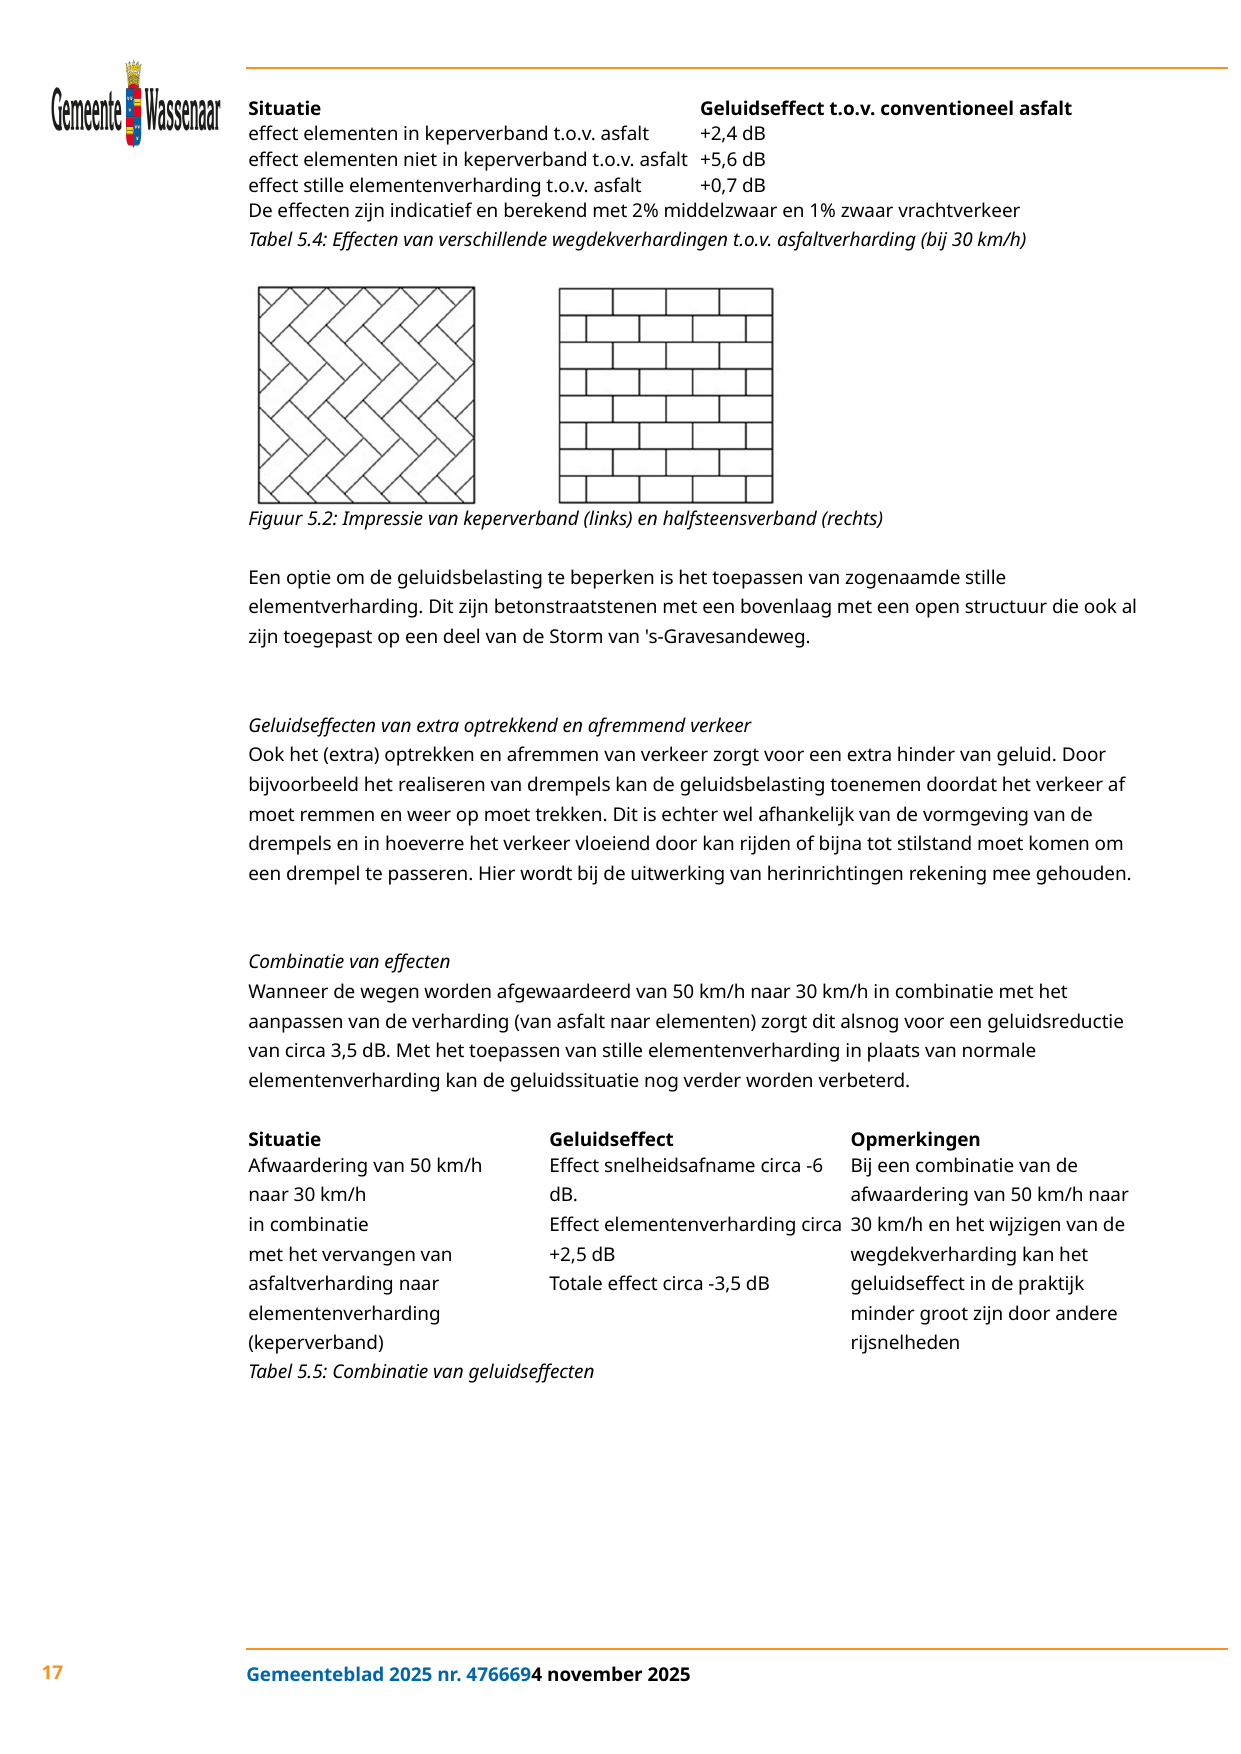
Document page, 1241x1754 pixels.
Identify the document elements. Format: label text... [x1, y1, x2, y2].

table_cell +0,7 dB [700, 172, 1152, 198]
text Tabel 5.5: Combinatie van geluidseffecten [248, 1358, 1152, 1384]
picture [248, 285, 780, 505]
table_cell Bij een combinatie van de afwaardering van 50 km/h naar 30 km/h en het wijzigen van de wegdekverharding kan het geluidseffect in de praktijk minder groot zijn door andere rijsnelheden [850, 1152, 1152, 1355]
table_header Opmerkingen [850, 1126, 1152, 1152]
text Wanneer de wegen worden afgewaardeerd van 50 km/h naar 30 km/h in combinatie met het aanpassen van de verharding (van asfalt naar elementen) zorgt dit alsnog voor een geluidsreductie van circa 3,5 dB. Met het toepassen van stille elementenverharding in plaats van normale elementenverharding kan de geluidssituatie nog verder worden verbeterd. [248, 978, 1152, 1093]
picture [41, 47, 231, 172]
table_cell +2,4 dB [700, 121, 1152, 146]
table_cell effect elementen in keperverband t.o.v. asfalt [248, 121, 700, 146]
table_cell Effect snelheidsafname circa -6 dB. Effect elementenverharding circa +2,5 dB Totale effect circa -3,5 dB [549, 1152, 850, 1355]
table_header Geluidseffect t.o.v. conventioneel asfalt [700, 95, 1152, 121]
table_cell +5,6 dB [700, 146, 1152, 172]
table_header Situatie [248, 1126, 549, 1152]
text Tabel 5.4: Effecten van verschillende wegdekverhardingen t.o.v. asfaltverharding (bij 30 km/h) [248, 227, 1152, 252]
text Ook het (extra) optrekken en afremmen van verkeer zorgt voor een extra hinder van geluid. Door bijvoorbeeld het realiseren van drempels kan de geluidsbelasting toenemen doordat het verkeer af moet remmen en weer op moet trekken. Dit is echter wel afhankelijk van de vormgeving van de drempels en in hoeverre het verkeer vloeiend door kan rijden of bijna tot stilstand moet komen om een drempel te passeren. Hier wordt bij de uitwerking van herinrichtingen rekening mee gehouden. [248, 742, 1152, 886]
table_header Geluidseffect [549, 1126, 850, 1152]
table_header Situatie [248, 95, 700, 121]
text Een optie om de geluidsbelasting te beperken is het toepassen van zogenaamde stille elementverharding. Dit zijn betonstraatstenen met een bovenlaag met een open structuur die ook al zijn toegepast op een deel van de Storm van 's-Gravesandeweg. [248, 564, 1152, 649]
text Geluidseffecten van extra optrekkend en afremmend verkeer [248, 712, 1152, 738]
table_cell effect stille elementenverharding t.o.v. asfalt [248, 172, 700, 198]
table_cell effect elementen niet in keperverband t.o.v. asfalt [248, 146, 700, 172]
table_cell De effecten zijn indicatief en berekend met 2% middelzwaar en 1% zwaar vrachtverkeer [248, 198, 1152, 223]
table_cell Afwaardering van 50 km/h naar 30 km/h in combinatie met het vervangen van asfaltverharding naar elementenverharding (keperverband) [248, 1152, 549, 1355]
text Combinatie van effecten [248, 949, 1152, 974]
text Figuur 5.2: Impressie van keperverband (links) en halfsteensverband (rechts) [248, 505, 1152, 531]
